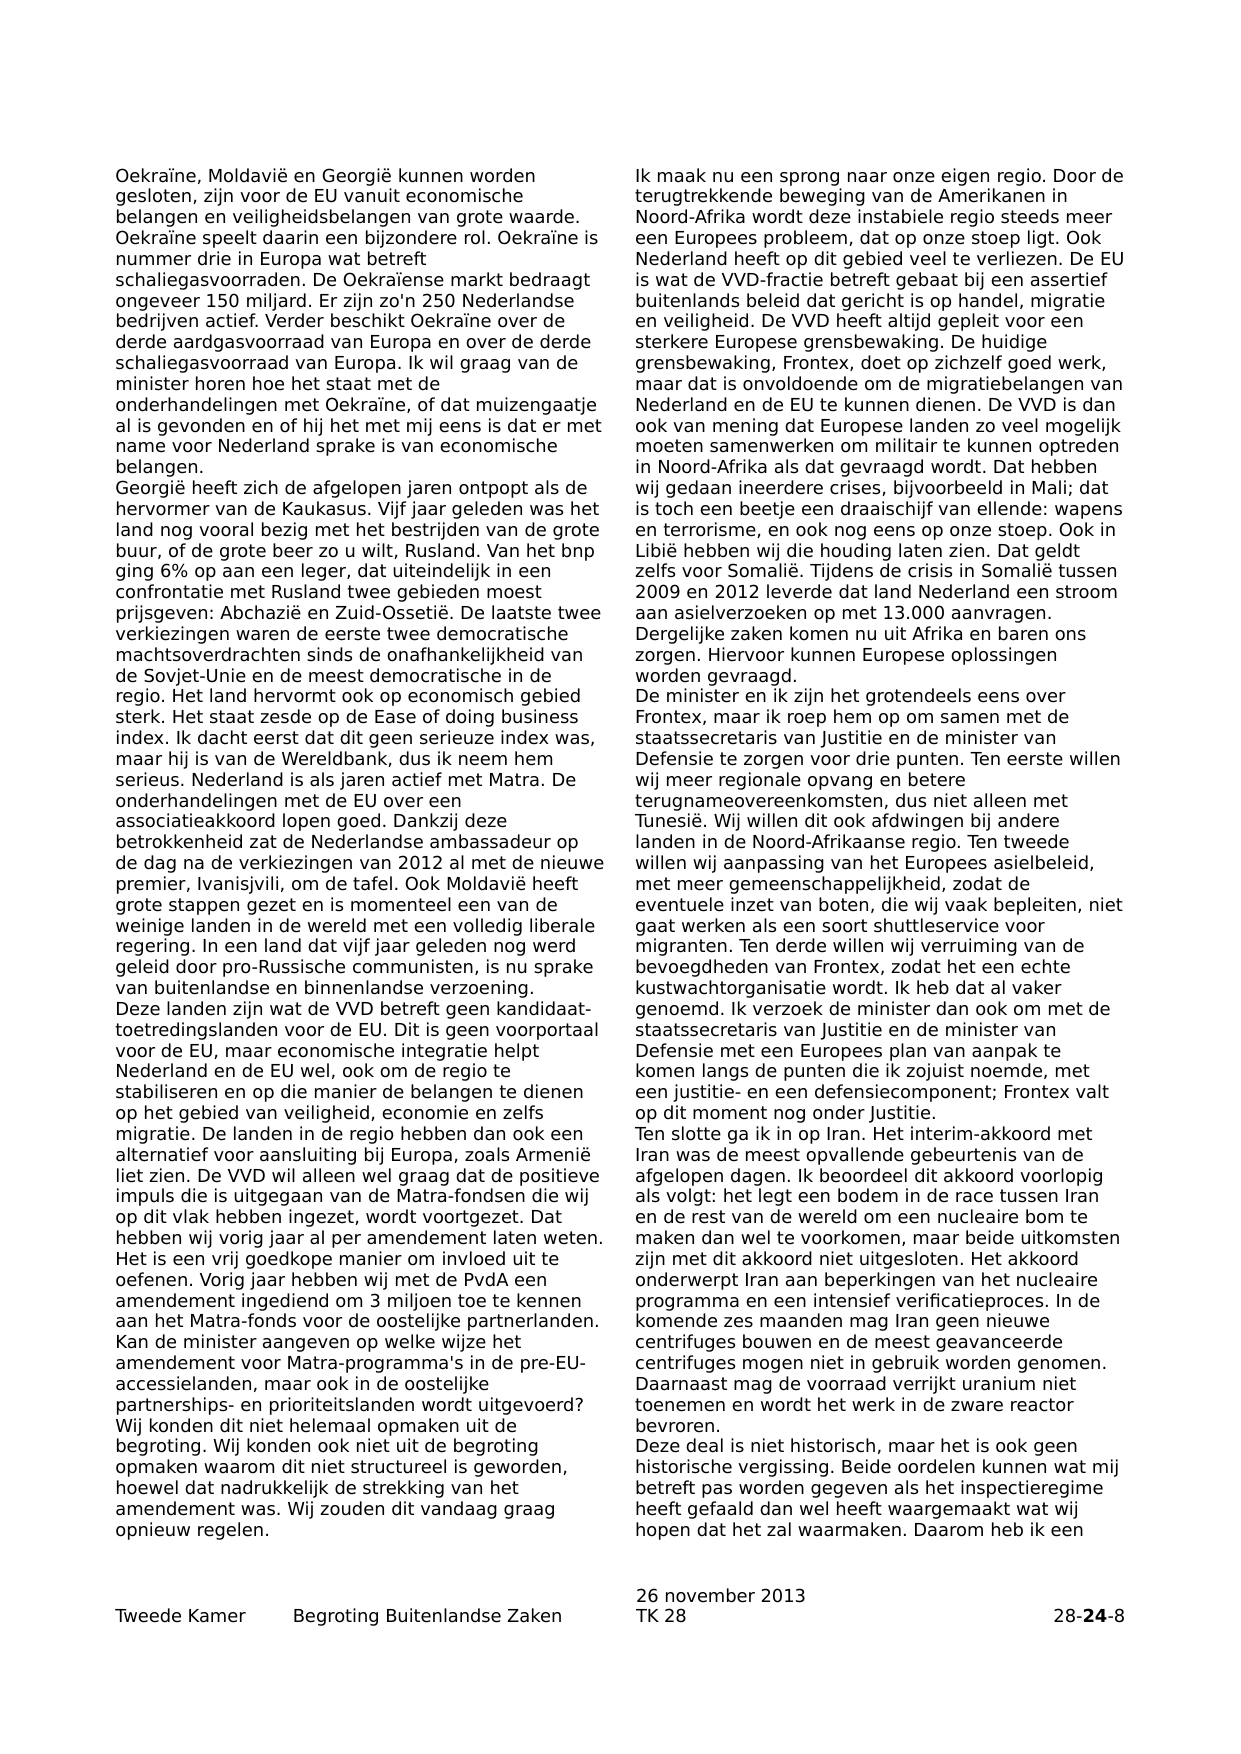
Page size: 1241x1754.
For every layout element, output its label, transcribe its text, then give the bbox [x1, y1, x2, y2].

text Oekraïne, Moldavië en Georgië kunnen worden gesloten, zijn voor de EU vanuit economische belangen en veiligheidsbelangen van grote waarde. Oekraïne speelt daarin een bijzondere rol. Oekraïne is nummer drie in Europa wat betreft schaliegasvoorraden. De Oekraïense markt bedraagt ongeveer 150 miljard. Er zijn zo'n 250 Nederlandse bedrijven actief. Verder beschikt Oekraïne over de derde aardgasvoorraad van Europa en over de derde schaliegasvoorraad van Europa. Ik wil graag van de minister horen hoe het staat met de onderhandelingen met Oekraïne, of dat muizengaatje al is gevonden en of hij het met mij eens is dat er met name voor Nederland sprake is van economische belangen. [115, 165, 605, 478]
text Ten slotte ga ik in op Iran. Het interim-akkoord met Iran was de meest opvallende gebeurtenis van de afgelopen dagen. Ik beoordeel dit akkoord voorlopig als volgt: het legt een bodem in de race tussen Iran en de rest van de wereld om een nucleaire bom te maken dan wel te voorkomen, maar beide uitkomsten zijn met dit akkoord niet uitgesloten. Het akkoord onderwerpt Iran aan beperkingen van het nucleaire programma en een intensief verificatieproces. In de komende zes maanden mag Iran geen nieuwe centrifuges bouwen en de meest geavanceerde centrifuges mogen niet in gebruik worden genomen. Daarnaast mag de voorraad verrijkt uranium niet toenemen en wordt het werk in de zware reactor bevroren. [635, 1124, 1125, 1436]
text De minister en ik zijn het grotendeels eens over Frontex, maar ik roep hem op om samen met de staatssecretaris van Justitie en de minister van Defensie te zorgen voor drie punten. Ten eerste willen wij meer regionale opvang en betere terugnameovereenkomsten, dus niet alleen met Tunesië. Wij willen dit ook afdwingen bij andere landen in de Noord-Afrikaanse regio. Ten tweede willen wij aanpassing van het Europees asielbeleid, met meer gemeenschappelijkheid, zodat de eventuele inzet van boten, die wij vaak bepleiten, niet gaat werken als een soort shuttleservice voor migranten. Ten derde willen wij verruiming van de bevoegdheden van Frontex, zodat het een echte kustwachtorganisatie wordt. Ik heb dat al vaker genoemd. Ik verzoek de minister dan ook om met de staatssecretaris van Justitie en de minister van Defensie met een Europees plan van aanpak te komen langs de punten die ik zojuist noemde, met een justitie- en een defensiecomponent; Frontex valt op dit moment nog onder Justitie. [635, 686, 1125, 1124]
text Ik maak nu een sprong naar onze eigen regio. Door de terugtrekkende beweging van de Amerikanen in Noord-Afrika wordt deze instabiele regio steeds meer een Europees probleem, dat op onze stoep ligt. Ook Nederland heeft op dit gebied veel te verliezen. De EU is wat de VVD-fractie betreft gebaat bij een assertief buitenlands beleid dat gericht is op handel, migratie en veiligheid. De VVD heeft altijd gepleit voor een sterkere Europese grensbewaking. De huidige grensbewaking, Frontex, doet op zichzelf goed werk, maar dat is onvoldoende om de migratiebelangen van Nederland en de EU te kunnen dienen. De VVD is dan ook van mening dat Europese landen zo veel mogelijk moeten samenwerken om militair te kunnen optreden in Noord-Afrika als dat gevraagd wordt. Dat hebben wij gedaan ineerdere crises, bijvoorbeeld in Mali; dat is toch een beetje een draaischijf van ellende: wapens en terrorisme, en ook nog eens op onze stoep. Ook in Libië hebben wij die houding laten zien. Dat geldt zelfs voor Somalië. Tijdens de crisis in Somalië tussen 2009 en 2012 leverde dat land Nederland een stroom aan asielverzoeken op met 13.000 aanvragen. Dergelijke zaken komen nu uit Afrika en baren ons zorgen. Hiervoor kunnen Europese oplossingen worden gevraagd. [635, 165, 1125, 686]
text Georgië heeft zich de afgelopen jaren ontpopt als de hervormer van de Kaukasus. Vijf jaar geleden was het land nog vooral bezig met het bestrijden van de grote buur, of de grote beer zo u wilt, Rusland. Van het bnp ging 6% op aan een leger, dat uiteindelijk in een confrontatie met Rusland twee gebieden moest prijsgeven: Abchazië en Zuid-Ossetië. De laatste twee verkiezingen waren de eerste twee democratische machtsoverdrachten sinds de onafhankelijkheid van de Sovjet-Unie en de meest democratische in de regio. Het land hervormt ook op economisch gebied sterk. Het staat zesde op de Ease of doing business index. Ik dacht eerst dat dit geen serieuze index was, maar hij is van de Wereldbank, dus ik neem hem serieus. Nederland is als jaren actief met Matra. De onderhandelingen met de EU over een associatieakkoord lopen goed. Dankzij deze betrokkenheid zat de Nederlandse ambassadeur op de dag na de verkiezingen van 2012 al met de nieuwe premier, Ivanisjvili, om de tafel. Ook Moldavië heeft grote stappen gezet en is momenteel een van de weinige landen in de wereld met een volledig liberale regering. In een land dat vijf jaar geleden nog werd geleid door pro-Russische communisten, is nu sprake van buitenlandse en binnenlandse verzoening. [115, 478, 605, 999]
text Deze landen zijn wat de VVD betreft geen kandidaat-toetredingslanden voor de EU. Dit is geen voorportaal voor de EU, maar economische integratie helpt Nederland en de EU wel, ook om de regio te stabiliseren en op die manier de belangen te dienen op het gebied van veiligheid, economie en zelfs migratie. De landen in de regio hebben dan ook een alternatief voor aansluiting bij Europa, zoals Armenië liet zien. De VVD wil alleen wel graag dat de positieve impuls die is uitgegaan van de Matra-fondsen die wij op dit vlak hebben ingezet, wordt voortgezet. Dat hebben wij vorig jaar al per amendement laten weten. Het is een vrij goedkope manier om invloed uit te oefenen. Vorig jaar hebben wij met de PvdA een amendement ingediend om 3 miljoen toe te kennen aan het Matra-fonds voor de oostelijke partnerlanden. Kan de minister aangeven op welke wijze het amendement voor Matra-programma's in de pre-EU-accessielanden, maar ook in de oostelijke partnerships- en prioriteitslanden wordt uitgevoerd? Wij konden dit niet helemaal opmaken uit de begroting. Wij konden ook niet uit de begroting opmaken waarom dit niet structureel is geworden, hoewel dat nadrukkelijk de strekking van het amendement was. Wij zouden dit vandaag graag opnieuw regelen. [115, 999, 605, 1540]
text Deze deal is niet historisch, maar het is ook geen historische vergissing. Beide oordelen kunnen wat mij betreft pas worden gegeven als het inspectieregime heeft gefaald dan wel heeft waargemaakt wat wij hopen dat het zal waarmaken. Daarom heb ik een [635, 1436, 1125, 1540]
